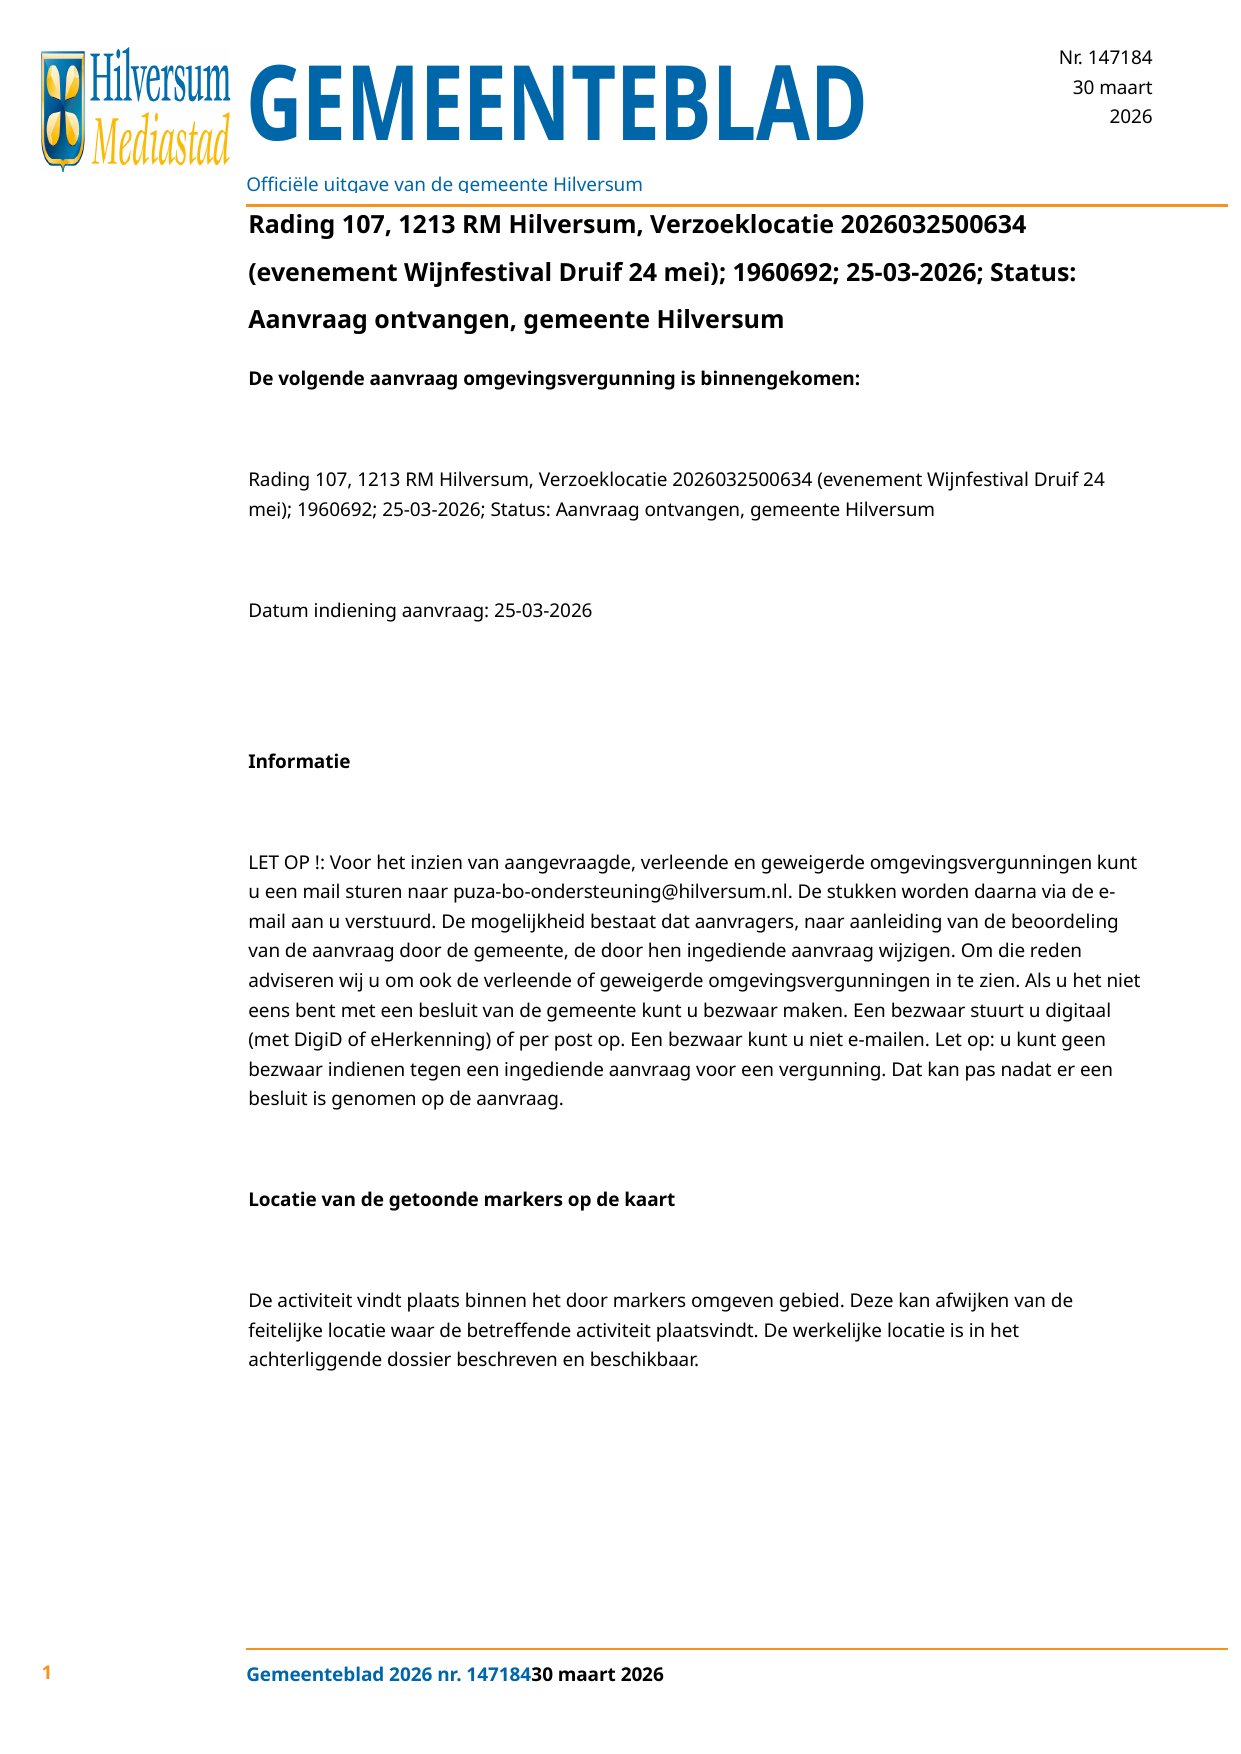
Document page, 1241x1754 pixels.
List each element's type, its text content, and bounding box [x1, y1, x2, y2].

picture [41, 47, 231, 172]
text De activiteit vindt plaats binnen het door markers omgeven gebied. Deze kan afwijken van de feitelijke locatie waar de betreffende activiteit plaatsvindt. De werkelijke locatie is in het achterliggende dossier beschreven en beschikbaar. [248, 1287, 1152, 1372]
text LET OP !: Voor het inzien van aangevraagde, verleende en geweigerde omgevingsvergunningen kunt u een mail sturen naar puza-bo-ondersteuning@hilversum.nl. De stukken worden daarna via de e-mail aan u verstuurd. De mogelijkheid bestaat dat aanvragers, naar aanleiding van de beoordeling van de aanvraag door de gemeente, de door hen ingediende aanvraag wijzigen. Om die reden adviseren wij u om ook de verleende of geweigerde omgevingsvergunningen in te zien. Als u het niet eens bent met een besluit van de gemeente kunt u bezwaar maken. Een bezwaar stuurt u digitaal (met DigiD of eHerkenning) of per post op. Een bezwaar kunt u niet e-mailen. Let op: u kunt geen bezwaar indienen tegen een ingediende aanvraag voor een vergunning. Dat kan pas nadat er een besluit is genomen op de aanvraag. [248, 849, 1152, 1111]
text Rading 107, 1213 RM Hilversum, Verzoeklocatie 2026032500634 (evenement Wijnfestival Druif 24 mei); 1960692; 25-03-2026; Status: Aanvraag ontvangen, gemeente Hilversum [248, 207, 1152, 336]
text Locatie van de getoonde markers op de kaart [248, 1186, 1152, 1212]
text De volgende aanvraag omgevingsvergunning is binnengekomen: [248, 366, 1152, 391]
text Rading 107, 1213 RM Hilversum, Verzoeklocatie 2026032500634 (evenement Wijnfestival Druif 24 mei); 1960692; 25-03-2026; Status: Aanvraag ontvangen, gemeente Hilversum [248, 466, 1152, 522]
text Datum indiening aanvraag: 25-03-2026 [248, 597, 1152, 622]
text Informatie [248, 748, 1152, 774]
